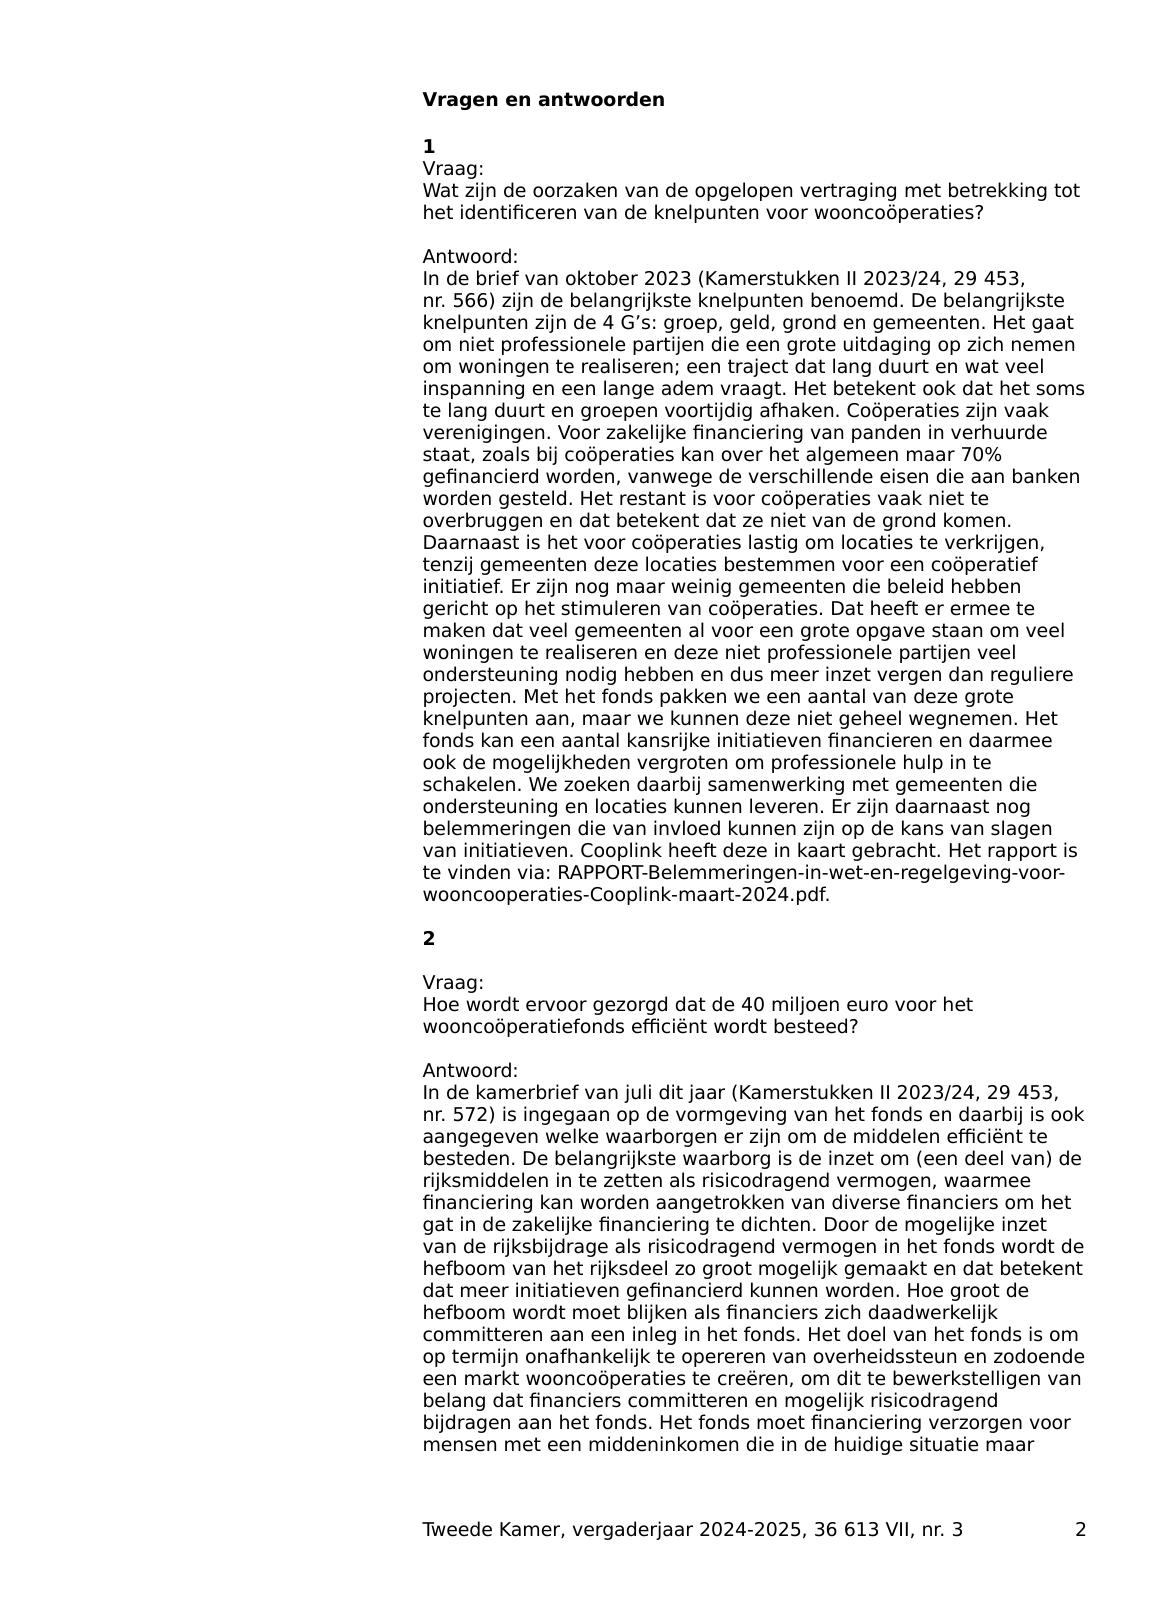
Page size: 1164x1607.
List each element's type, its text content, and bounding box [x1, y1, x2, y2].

text Wat zijn de oorzaken van de opgelopen vertraging met betrekking tot het identificeren van de knelpunten voor wooncoöperaties? [422, 180, 1087, 224]
text Antwoord: [422, 1060, 1087, 1082]
text 1 [422, 136, 1087, 158]
text Antwoord: [422, 246, 1087, 268]
text 2 [422, 928, 1087, 950]
text Vraag: [422, 972, 1087, 994]
text In de brief van oktober 2023 (Kamerstukken II 2023/24, 29 453, nr. 566) zijn de belangrijkste knelpunten benoemd. De belangrijkste knelpunten zijn de 4 G’s: groep, geld, grond en gemeenten. Het gaat om niet professionele partijen die een grote uitdaging op zich nemen om woningen te realiseren; een traject dat lang duurt en wat veel inspanning en een lange adem vraagt. Het betekent ook dat het soms te lang duurt en groepen voortijdig afhaken. Coöperaties zijn vaak verenigingen. Voor zakelijke financiering van panden in verhuurde staat, zoals bij coöperaties kan over het algemeen maar 70% gefinancierd worden, vanwege de verschillende eisen die aan banken worden gesteld. Het restant is voor coöperaties vaak niet te overbruggen en dat betekent dat ze niet van de grond komen. Daarnaast is het voor coöperaties lastig om locaties te verkrijgen, tenzij gemeenten deze locaties bestemmen voor een coöperatief initiatief. Er zijn nog maar weinig gemeenten die beleid hebben gericht op het stimuleren van coöperaties. Dat heeft er ermee te maken dat veel gemeenten al voor een grote opgave staan om veel woningen te realiseren en deze niet professionele partijen veel ondersteuning nodig hebben en dus meer inzet vergen dan reguliere projecten. Met het fonds pakken we een aantal van deze grote knelpunten aan, maar we kunnen deze niet geheel wegnemen. Het fonds kan een aantal kansrijke initiatieven financieren en daarmee ook de mogelijkheden vergroten om professionele hulp in te schakelen. We zoeken daarbij samenwerking met gemeenten die ondersteuning en locaties kunnen leveren. Er zijn daarnaast nog belemmeringen die van invloed kunnen zijn op de kans van slagen van initiatieven. Cooplink heeft deze in kaart gebracht. Het rapport is te vinden via: RAPPORT-Belemmeringen-in-wet-en-regelgeving-voor-wooncooperaties-Cooplink-maart-2024.pdf. [422, 268, 1087, 906]
text In de kamerbrief van juli dit jaar (Kamerstukken II 2023/24, 29 453, nr. 572) is ingegaan op de vormgeving van het fonds en daarbij is ook aangegeven welke waarborgen er zijn om de middelen efficiënt te besteden. De belangrijkste waarborg is de inzet om (een deel van) de rijksmiddelen in te zetten als risicodragend vermogen, waarmee financiering kan worden aangetrokken van diverse financiers om het gat in de zakelijke financiering te dichten. Door de mogelijke inzet van de rijksbijdrage als risicodragend vermogen in het fonds wordt de hefboom van het rijksdeel zo groot mogelijk gemaakt en dat betekent dat meer initiatieven gefinancierd kunnen worden. Hoe groot de hefboom wordt moet blijken als financiers zich daadwerkelijk committeren aan een inleg in het fonds. Het doel van het fonds is om op termijn onafhankelijk te opereren van overheidssteun en zodoende een markt wooncoöperaties te creëren, om dit te bewerkstelligen van belang dat financiers committeren en mogelijk risicodragend bijdragen aan het fonds. Het fonds moet financiering verzorgen voor mensen met een middeninkomen die in de huidige situatie maar [422, 1082, 1087, 1456]
text Vraag: [422, 158, 1087, 180]
text Hoe wordt ervoor gezorgd dat de 40 miljoen euro voor het wooncoöperatiefonds efficiënt wordt besteed? [422, 994, 1087, 1038]
subtitle Vragen en antwoorden [422, 89, 1087, 111]
